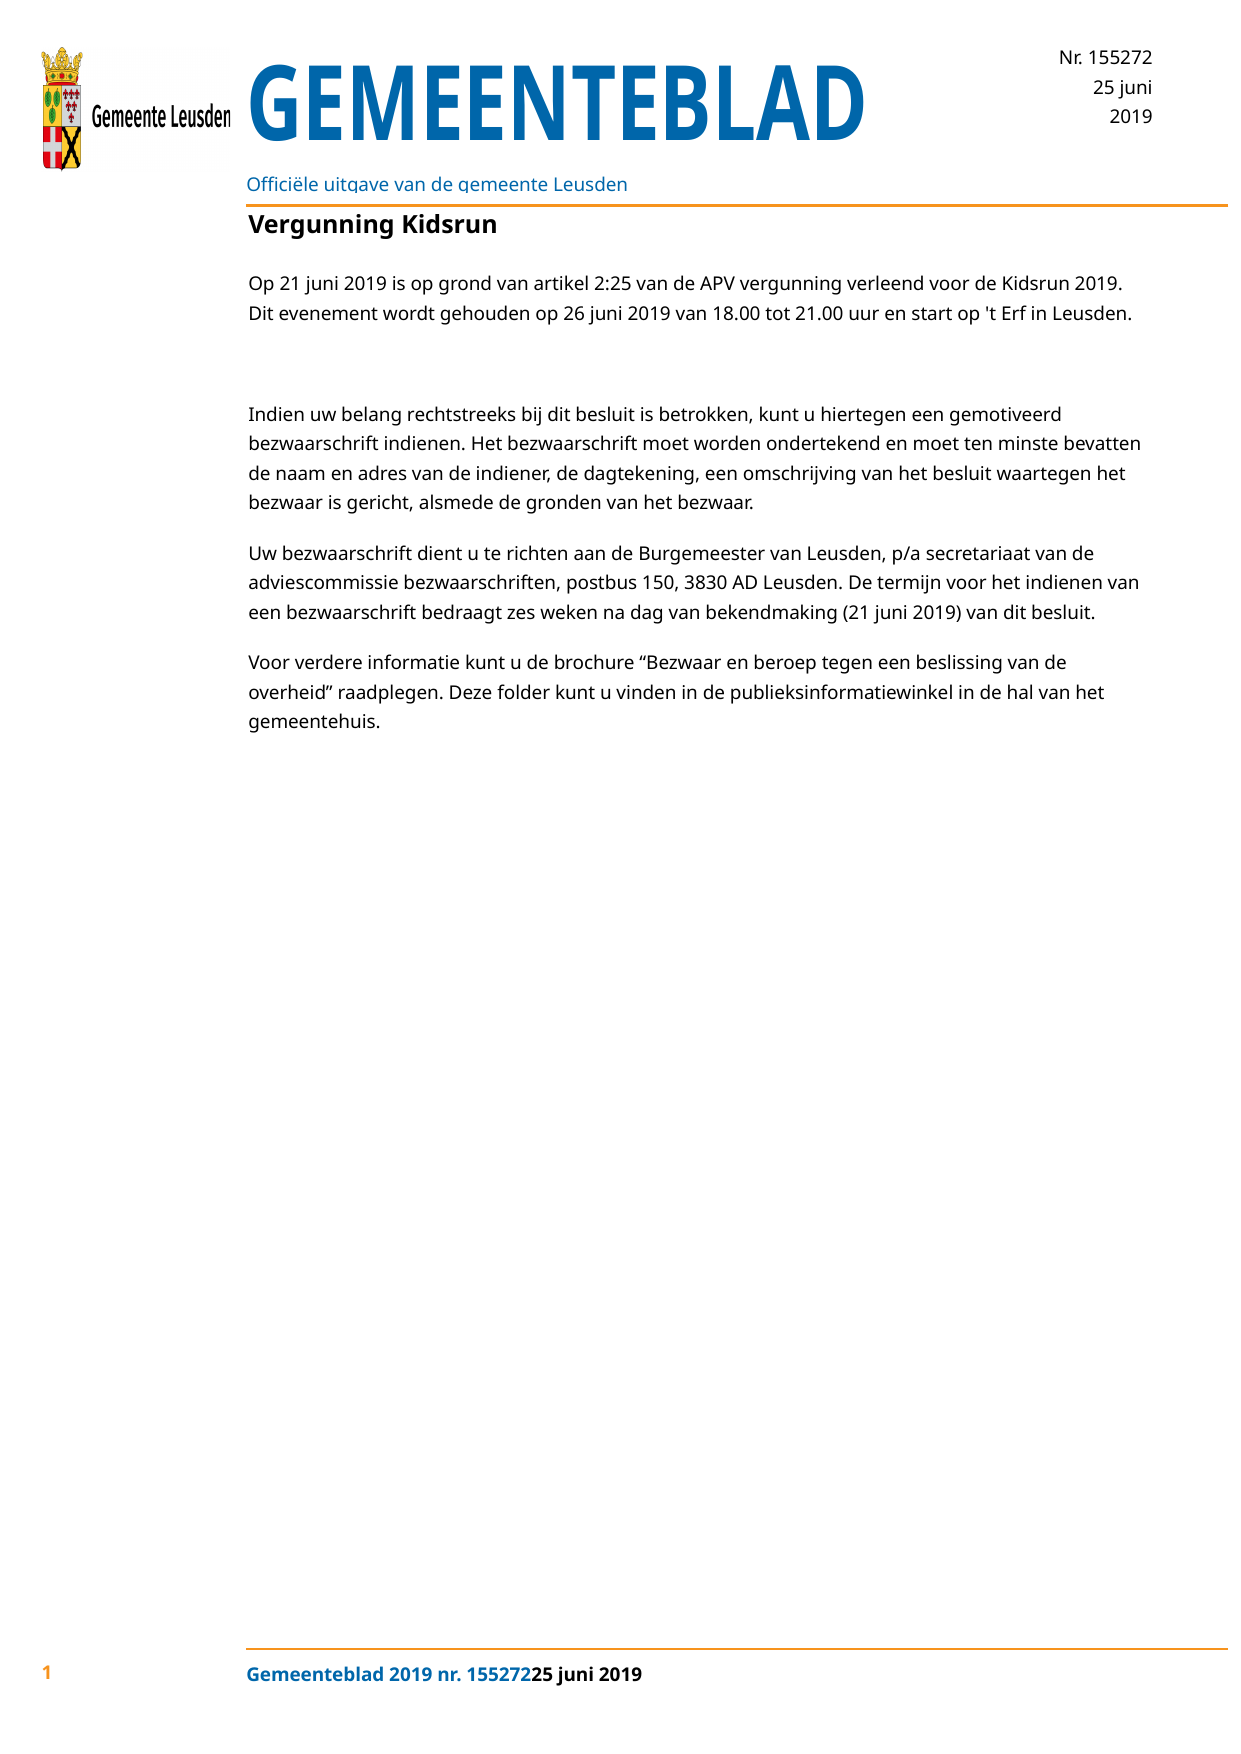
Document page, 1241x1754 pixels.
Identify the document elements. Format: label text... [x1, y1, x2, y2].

text Vergunning Kidsrun [248, 207, 1152, 241]
text Indien uw belang rechtstreeks bij dit besluit is betrokken, kunt u hiertegen een gemotiveerd bezwaarschrift indienen. Het bezwaarschrift moet worden ondertekend en moet ten minste bevatten de naam en adres van de indiener, de dagtekening, een omschrijving van het besluit waartegen het bezwaar is gericht, alsmede de gronden van het bezwaar. [248, 401, 1152, 515]
picture [41, 47, 231, 172]
text Voor verdere informatie kunt u de brochure “Bezwaar en beroep tegen een beslissing van de overheid” raadplegen. Deze folder kunt u vinden in de publieksinformatiewinkel in de hal van het gemeentehuis. [248, 649, 1152, 734]
text Uw bezwaarschrift dient u te richten aan de Burgemeester van Leusden, p/a secretariaat van de adviescommissie bezwaarschriften, postbus 150, 3830 AD Leusden. De termijn voor het indienen van een bezwaarschrift bedraagt zes weken na dag van bekendmaking (21 juni 2019) van dit besluit. [248, 540, 1152, 625]
text Op 21 juni 2019 is op grond van artikel 2:25 van de APV vergunning verleend voor de Kidsrun 2019. Dit evenement wordt gehouden op 26 juni 2019 van 18.00 tot 21.00 uur en start op 't Erf in Leusden. [248, 270, 1152, 326]
